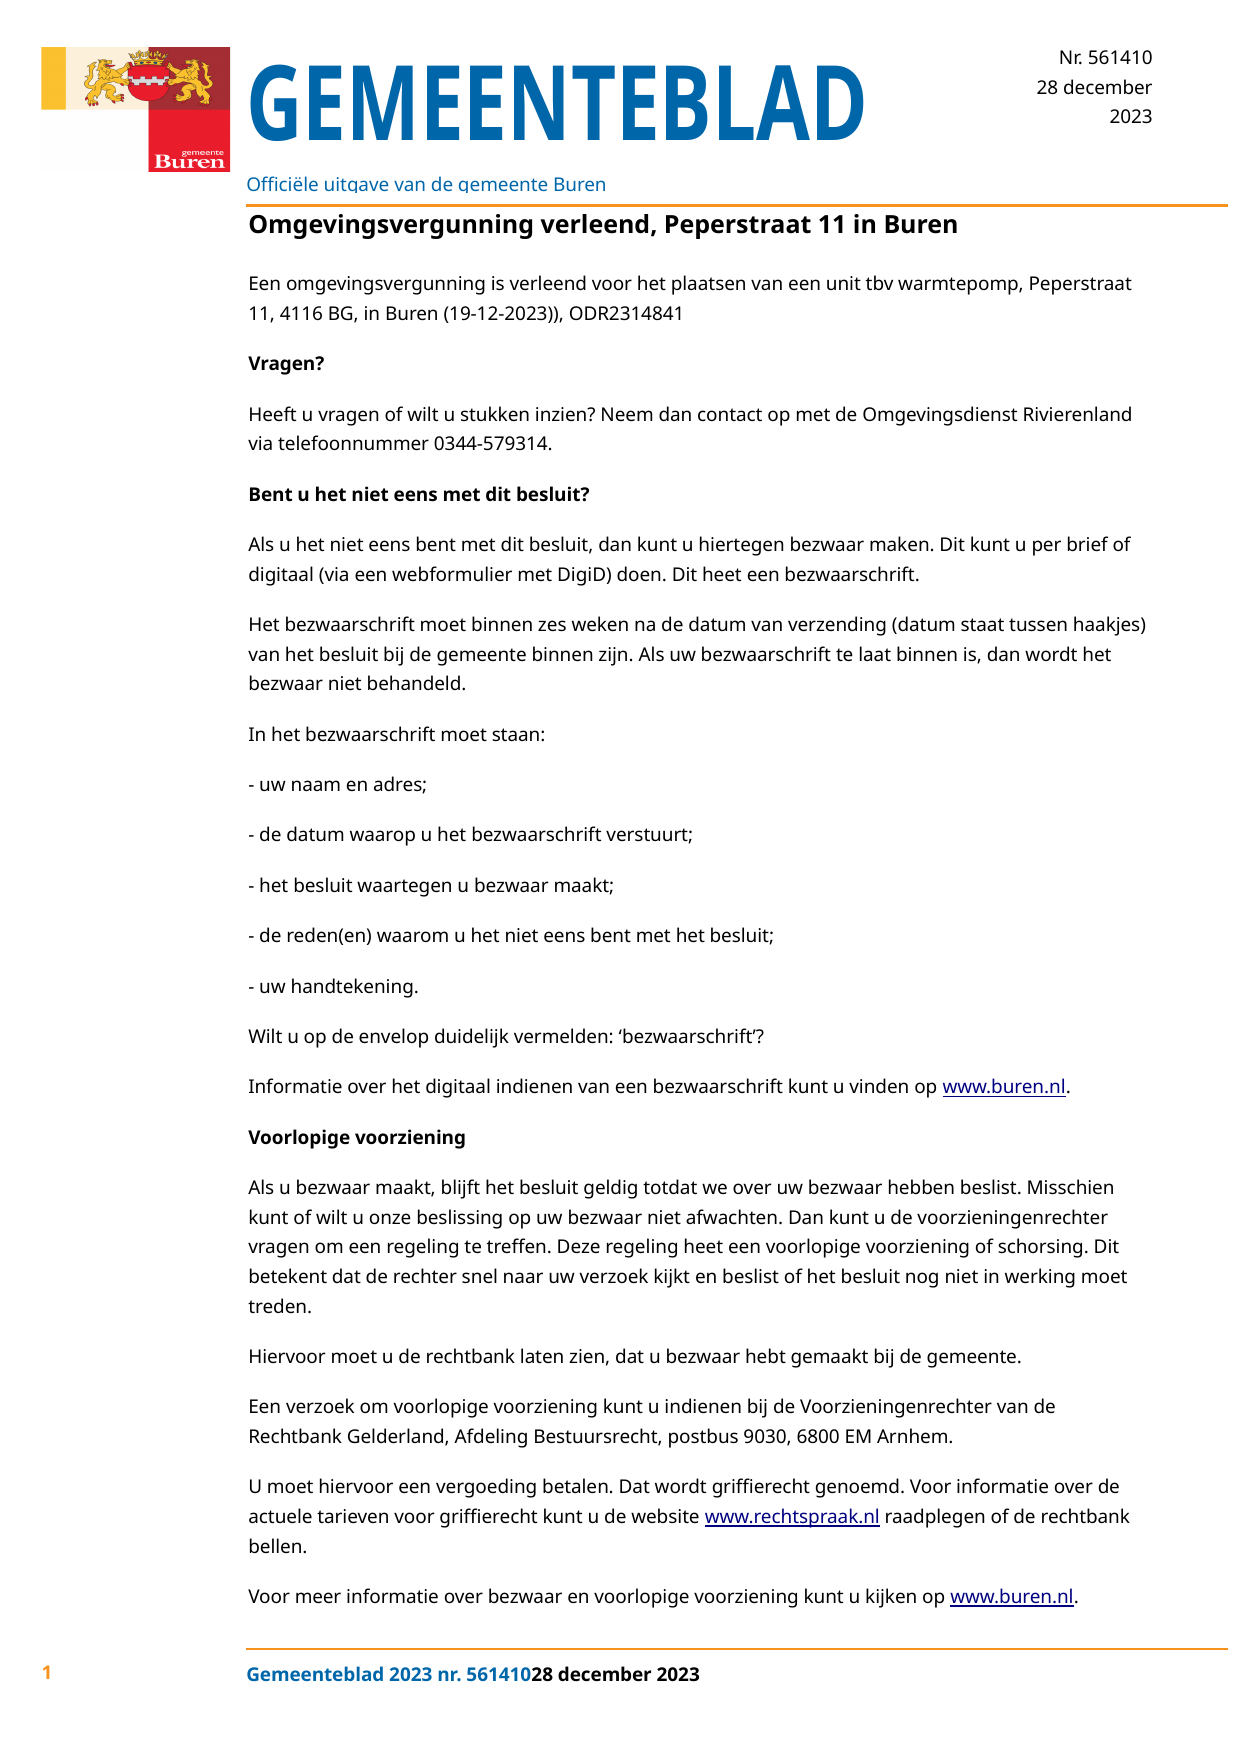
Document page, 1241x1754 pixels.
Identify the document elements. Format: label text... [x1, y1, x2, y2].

text Wilt u op de envelop duidelijk vermelden: ‘bezwaarschrift’? [248, 1023, 1152, 1049]
text Het bezwaarschrift moet binnen zes weken na de datum van verzending (datum staat tussen haakjes) van het besluit bij de gemeente binnen zijn. Als uw bezwaarschrift te laat binnen is, dan wordt het bezwaar niet behandeld. [248, 611, 1152, 696]
text Voor meer informatie over bezwaar en voorlopige voorziening kunt u kijken op www.buren.nl. [248, 1583, 1152, 1609]
text Een omgevingsvergunning is verleend voor het plaatsen van een unit tbv warmtepomp, Peperstraat 11, 4116 BG, in Buren (19-12-2023)), ODR2314841 [248, 270, 1152, 326]
text Vragen? [248, 350, 1152, 376]
picture [41, 47, 231, 172]
text - het besluit waartegen u bezwaar maakt; [248, 872, 1152, 898]
text Bent u het niet eens met dit besluit? [248, 481, 1152, 506]
text - uw naam en adres; [248, 771, 1152, 797]
text Omgevingsvergunning verleend, Peperstraat 11 in Buren [248, 207, 1152, 241]
text U moet hiervoor een vergoeding betalen. Dat wordt griffierecht genoemd. Voor informatie over de actuele tarieven voor griffierecht kunt u de website www.rechtspraak.nl raadplegen of de rechtbank bellen. [248, 1474, 1152, 1558]
text Een verzoek om voorlopige voorziening kunt u indienen bij de Voorzieningenrechter van de Rechtbank Gelderland, Afdeling Bestuursrecht, postbus 9030, 6800 EM Arnhem. [248, 1394, 1152, 1449]
text - de datum waarop u het bezwaarschrift verstuurt; [248, 822, 1152, 847]
text - de reden(en) waarom u het niet eens bent met het besluit; [248, 922, 1152, 948]
text Informatie over het digitaal indienen van een bezwaarschrift kunt u vinden op www.buren.nl. [248, 1074, 1152, 1099]
text Hiervoor moet u de rechtbank laten zien, dat u bezwaar hebt gemaakt bij de gemeente. [248, 1343, 1152, 1369]
text In het bezwaarschrift moet staan: [248, 721, 1152, 746]
text Voorlopige voorziening [248, 1124, 1152, 1150]
text Heeft u vragen of wilt u stukken inzien? Neem dan contact op met de Omgevingsdienst Rivierenland via telefoonnummer 0344-579314. [248, 401, 1152, 456]
text - uw handtekening. [248, 973, 1152, 998]
text Als u bezwaar maakt, blijft het besluit geldig totdat we over uw bezwaar hebben beslist. Misschien kunt of wilt u onze beslissing op uw bezwaar niet afwachten. Dan kunt u de voorzieningenrechter vragen om een regeling te treffen. Deze regeling heet een voorlopige voorziening of schorsing. Dit betekent dat de rechter snel naar uw verzoek kijkt en beslist of het besluit nog niet in werking moet treden. [248, 1174, 1152, 1318]
text Als u het niet eens bent met dit besluit, dan kunt u hiertegen bezwaar maken. Dit kunt u per brief of digitaal (via een webformulier met DigiD) doen. Dit heet een bezwaarschrift. [248, 531, 1152, 586]
